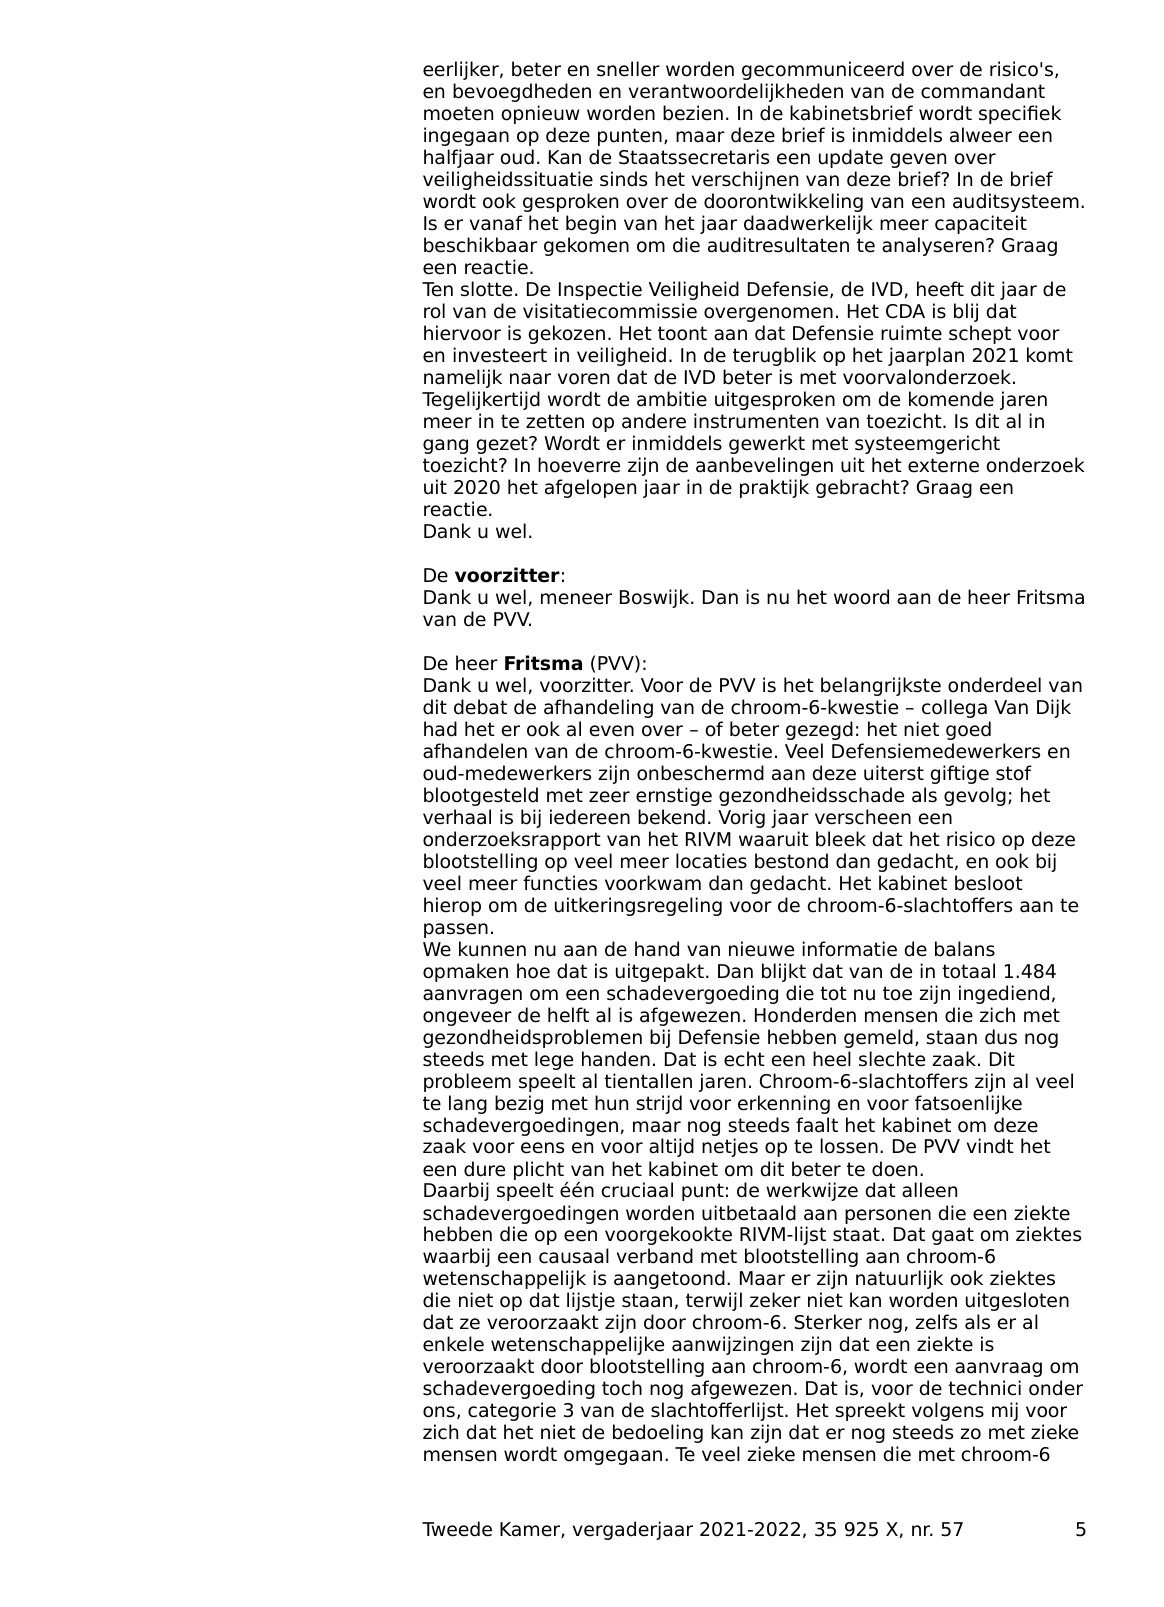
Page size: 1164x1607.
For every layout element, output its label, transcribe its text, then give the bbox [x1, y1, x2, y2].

text Dank u wel, voorzitter. Voor de PVV is het belangrijkste onderdeel van dit debat de afhandeling van de chroom-6-kwestie – collega Van Dijk had het er ook al even over – of beter gezegd: het niet goed afhandelen van de chroom-6-kwestie. Veel Defensiemedewerkers en oud-medewerkers zijn onbeschermd aan deze uiterst giftige stof blootgesteld met zeer ernstige gezondheidsschade als gevolg; het verhaal is bij iedereen bekend. Vorig jaar verscheen een onderzoeksrapport van het RIVM waaruit bleek dat het risico op deze blootstelling op veel meer locaties bestond dan gedacht, en ook bij veel meer functies voorkwam dan gedacht. Het kabinet besloot hierop om de uitkeringsregeling voor de chroom-6-slachtoffers aan te passen. [422, 675, 1087, 939]
text Daarbij speelt één cruciaal punt: de werkwijze dat alleen schadevergoedingen worden uitbetaald aan personen die een ziekte hebben die op een voorgekookte RIVM-lijst staat. Dat gaat om ziektes waarbij een causaal verband met blootstelling aan chroom-6 wetenschappelijk is aangetoond. Maar er zijn natuurlijk ook ziektes die niet op dat lijstje staan, terwijl zeker niet kan worden uitgesloten dat ze veroorzaakt zijn door chroom-6. Sterker nog, zelfs als er al enkele wetenschappelijke aanwijzingen zijn dat een ziekte is veroorzaakt door blootstelling aan chroom-6, wordt een aanvraag om schadevergoeding toch nog afgewezen. Dat is, voor de technici onder ons, categorie 3 van de slachtofferlijst. Het spreekt volgens mij voor zich dat het niet de bedoeling kan zijn dat er nog steeds zo met zieke mensen wordt omgegaan. Te veel zieke mensen die met chroom-6 [422, 1180, 1087, 1466]
text We kunnen nu aan de hand van nieuwe informatie de balans opmaken hoe dat is uitgepakt. Dan blijkt dat van de in totaal 1.484 aanvragen om een schadevergoeding die tot nu toe zijn ingediend, ongeveer de helft al is afgewezen. Honderden mensen die zich met gezondheidsproblemen bij Defensie hebben gemeld, staan dus nog steeds met lege handen. Dat is echt een heel slechte zaak. Dit probleem speelt al tientallen jaren. Chroom-6-slachtoffers zijn al veel te lang bezig met hun strijd voor erkenning en voor fatsoenlijke schadevergoedingen, maar nog steeds faalt het kabinet om deze zaak voor eens en voor altijd netjes op te lossen. De PVV vindt het een dure plicht van het kabinet om dit beter te doen. [422, 939, 1087, 1180]
text De voorzitter: [422, 565, 1087, 587]
text Dank u wel, meneer Boswijk. Dan is nu het woord aan de heer Fritsma van de PVV. [422, 587, 1087, 631]
text Dank u wel. [422, 521, 1087, 543]
text eerlijker, beter en sneller worden gecommuniceerd over de risico's, en bevoegdheden en verantwoordelijkheden van de commandant moeten opnieuw worden bezien. In de kabinetsbrief wordt specifiek ingegaan op deze punten, maar deze brief is inmiddels alweer een halfjaar oud. Kan de Staatssecretaris een update geven over veiligheidssituatie sinds het verschijnen van deze brief? In de brief wordt ook gesproken over de doorontwikkeling van een auditsysteem. Is er vanaf het begin van het jaar daadwerkelijk meer capaciteit beschikbaar gekomen om die auditresultaten te analyseren? Graag een reactie. [422, 59, 1087, 279]
text Ten slotte. De Inspectie Veiligheid Defensie, de IVD, heeft dit jaar de rol van de visitatiecommissie overgenomen. Het CDA is blij dat hiervoor is gekozen. Het toont aan dat Defensie ruimte schept voor en investeert in veiligheid. In de terugblik op het jaarplan 2021 komt namelijk naar voren dat de IVD beter is met voorvalonderzoek. Tegelijkertijd wordt de ambitie uitgesproken om de komende jaren meer in te zetten op andere instrumenten van toezicht. Is dit al in gang gezet? Wordt er inmiddels gewerkt met systeemgericht toezicht? In hoeverre zijn de aanbevelingen uit het externe onderzoek uit 2020 het afgelopen jaar in de praktijk gebracht? Graag een reactie. [422, 279, 1087, 521]
text De heer Fritsma (PVV): [422, 653, 1087, 675]
